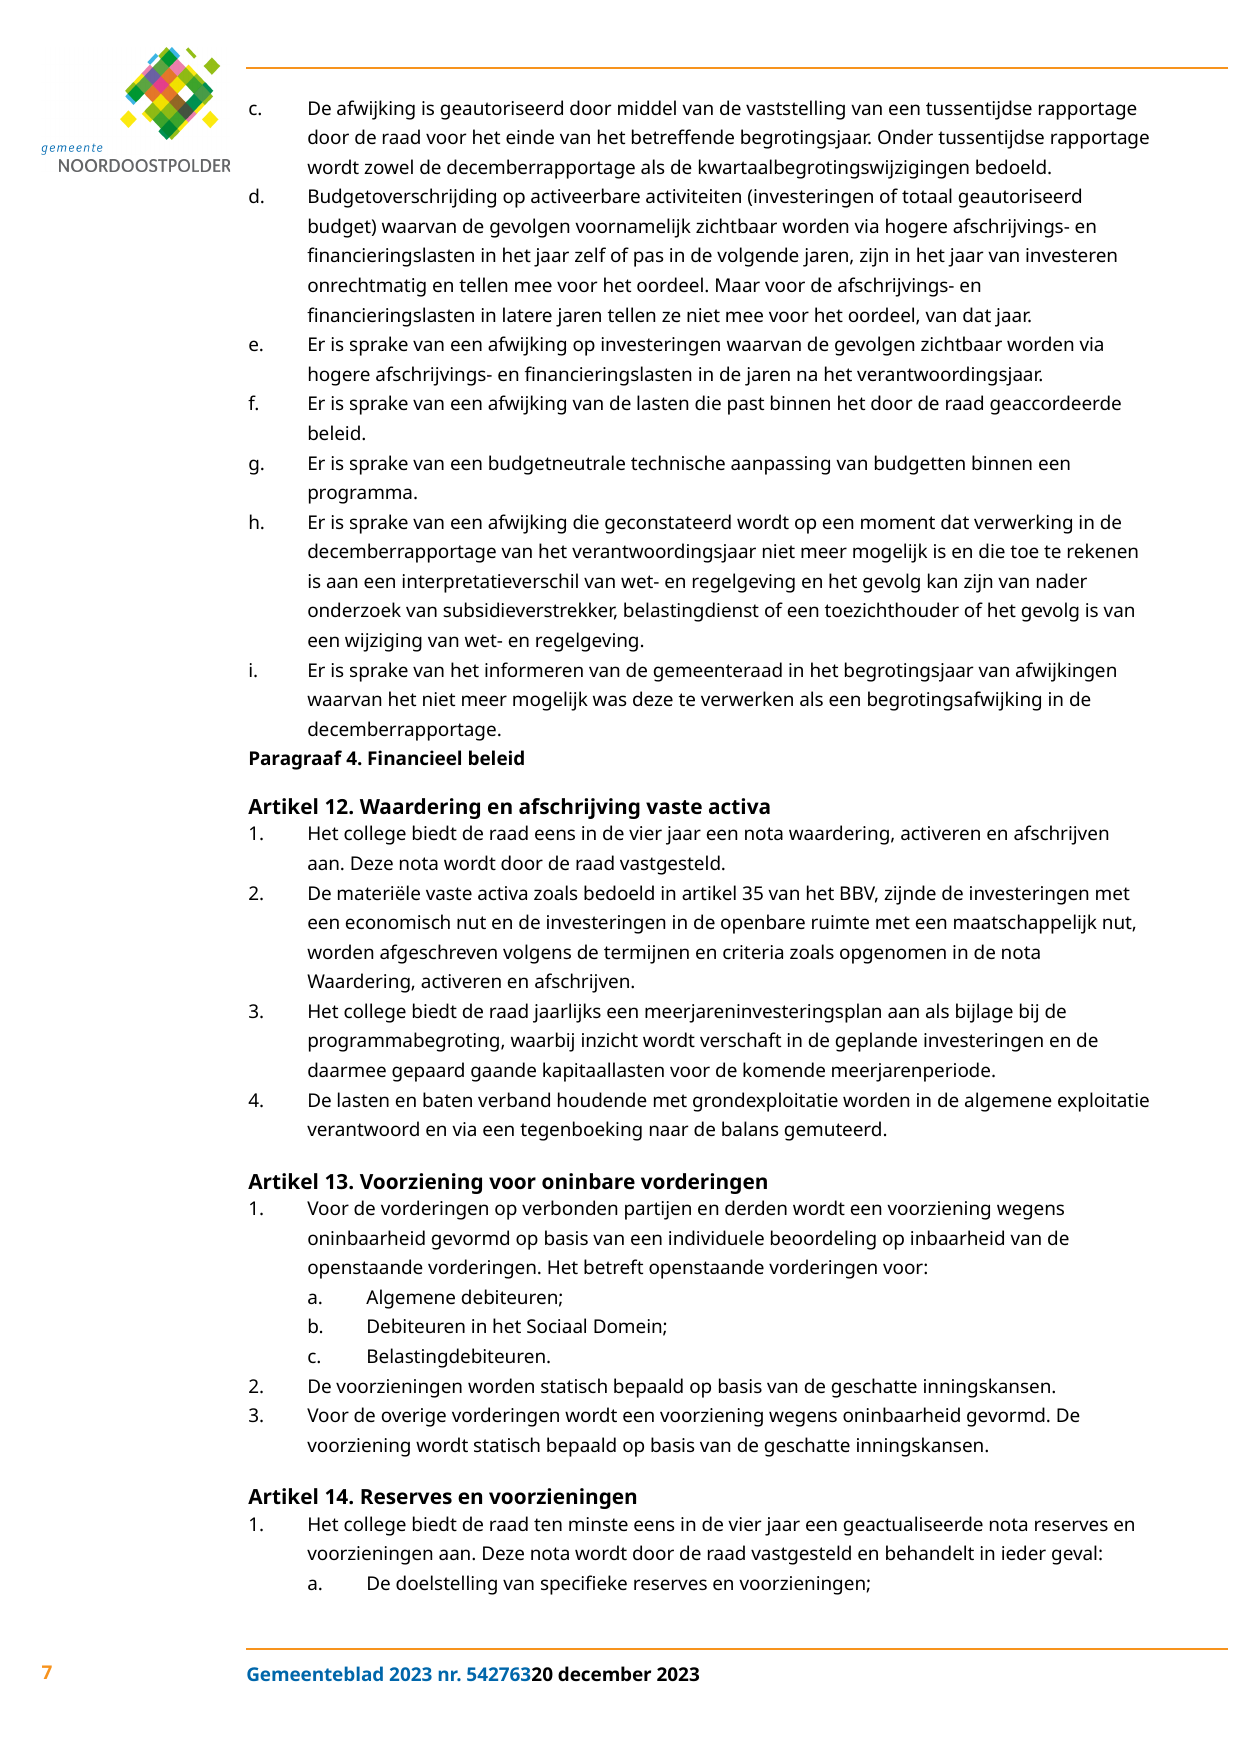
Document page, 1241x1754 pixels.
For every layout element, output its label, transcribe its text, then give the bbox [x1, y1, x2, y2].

text Artikel 14. Reserves en voorzieningen [248, 1482, 1152, 1511]
list Er is sprake van een afwijking van de lasten die past binnen het door de raad geaccordeerde beleid. [248, 391, 1152, 446]
list Het college biedt de raad ten minste eens in de vier jaar een geactualiseerde nota reserves en voorzieningen aan. Deze nota wordt door de raad vastgesteld en behandelt in ieder geval: [248, 1511, 1152, 1566]
list Debiteuren in het Sociaal Domein; [307, 1314, 1152, 1339]
list Belastingdebiteuren. [307, 1343, 1152, 1369]
list Er is sprake van een afwijking die geconstateerd wordt op een moment dat verwerking in de decemberrapportage van het verantwoordingsjaar niet meer mogelijk is en die toe te rekenen is aan een interpretatieverschil van wet- en regelgeving en het gevolg kan zijn van nader onderzoek van subsidieverstrekker, belastingdienst of een toezichthouder of het gevolg is van een wijziging van wet- en regelgeving. [248, 509, 1152, 653]
list Het college biedt de raad jaarlijks een meerjareninvesteringsplan aan als bijlage bij de programmabegroting, waarbij inzicht wordt verschaft in de geplande investeringen en de daarmee gepaard gaande kapitaallasten voor de komende meerjarenperiode. [248, 998, 1152, 1083]
list De voorzieningen worden statisch bepaald op basis van de geschatte inningskansen. [248, 1373, 1152, 1398]
text Paragraaf 4. Financieel beleid [248, 746, 1152, 771]
list Voor de overige vorderingen wordt een voorziening wegens oninbaarheid gevormd. De voorziening wordt statisch bepaald op basis van de geschatte inningskansen. [248, 1402, 1152, 1458]
list Het college biedt de raad eens in de vier jaar een nota waardering, activeren en afschrijven aan. Deze nota wordt door de raad vastgesteld. [248, 821, 1152, 876]
list De materiële vaste activa zoals bedoeld in artikel 35 van het BBV, zijnde de investeringen met een economisch nut en de investeringen in de openbare ruimte met een maatschappelijk nut, worden afgeschreven volgens de termijnen en criteria zoals opgenomen in de nota Waardering, activeren en afschrijven. [248, 880, 1152, 994]
list Algemene debiteuren; [307, 1284, 1152, 1310]
list Voor de vorderingen op verbonden partijen en derden wordt een voorziening wegens oninbaarheid gevormd op basis van een individuele beoordeling op inbaarheid van de openstaande vorderingen. Het betreft openstaande vorderingen voor: [248, 1195, 1152, 1280]
list Er is sprake van het informeren van de gemeenteraad in het begrotingsjaar van afwijkingen waarvan het niet meer mogelijk was deze te verwerken als een begrotingsafwijking in de decemberrapportage. [248, 657, 1152, 742]
list Er is sprake van een afwijking op investeringen waarvan de gevolgen zichtbaar worden via hogere afschrijvings- en financieringslasten in de jaren na het verantwoordingsjaar. [248, 331, 1152, 387]
list Er is sprake van een budgetneutrale technische aanpassing van budgetten binnen een programma. [248, 450, 1152, 505]
text Artikel 13. Voorziening voor oninbare vorderingen [248, 1167, 1152, 1195]
text Artikel 12. Waardering en afschrijving vaste activa [248, 792, 1152, 821]
list Budgetoverschrijding op activeerbare activiteiten (investeringen of totaal geautoriseerd budget) waarvan de gevolgen voornamelijk zichtbaar worden via hogere afschrijvings- en financieringslasten in het jaar zelf of pas in de volgende jaren, zijn in het jaar van investeren onrechtmatig en tellen mee voor het oordeel. Maar voor de afschrijvings- en financieringslasten in latere jaren tellen ze niet mee voor het oordeel, van dat jaar. [248, 183, 1152, 328]
list De doelstelling van specifieke reserves en voorzieningen; [307, 1570, 1152, 1596]
list De lasten en baten verband houdende met grondexploitatie worden in de algemene exploitatie verantwoord en via een tegenboeking naar de balans gemuteerd. [248, 1087, 1152, 1142]
picture [41, 47, 231, 172]
list De afwijking is geautoriseerd door middel van de vaststelling van een tussentijdse rapportage door de raad voor het einde van het betreffende begrotingsjaar. Onder tussentijdse rapportage wordt zowel de decemberrapportage als de kwartaalbegrotingswijzigingen bedoeld. [248, 95, 1152, 180]
